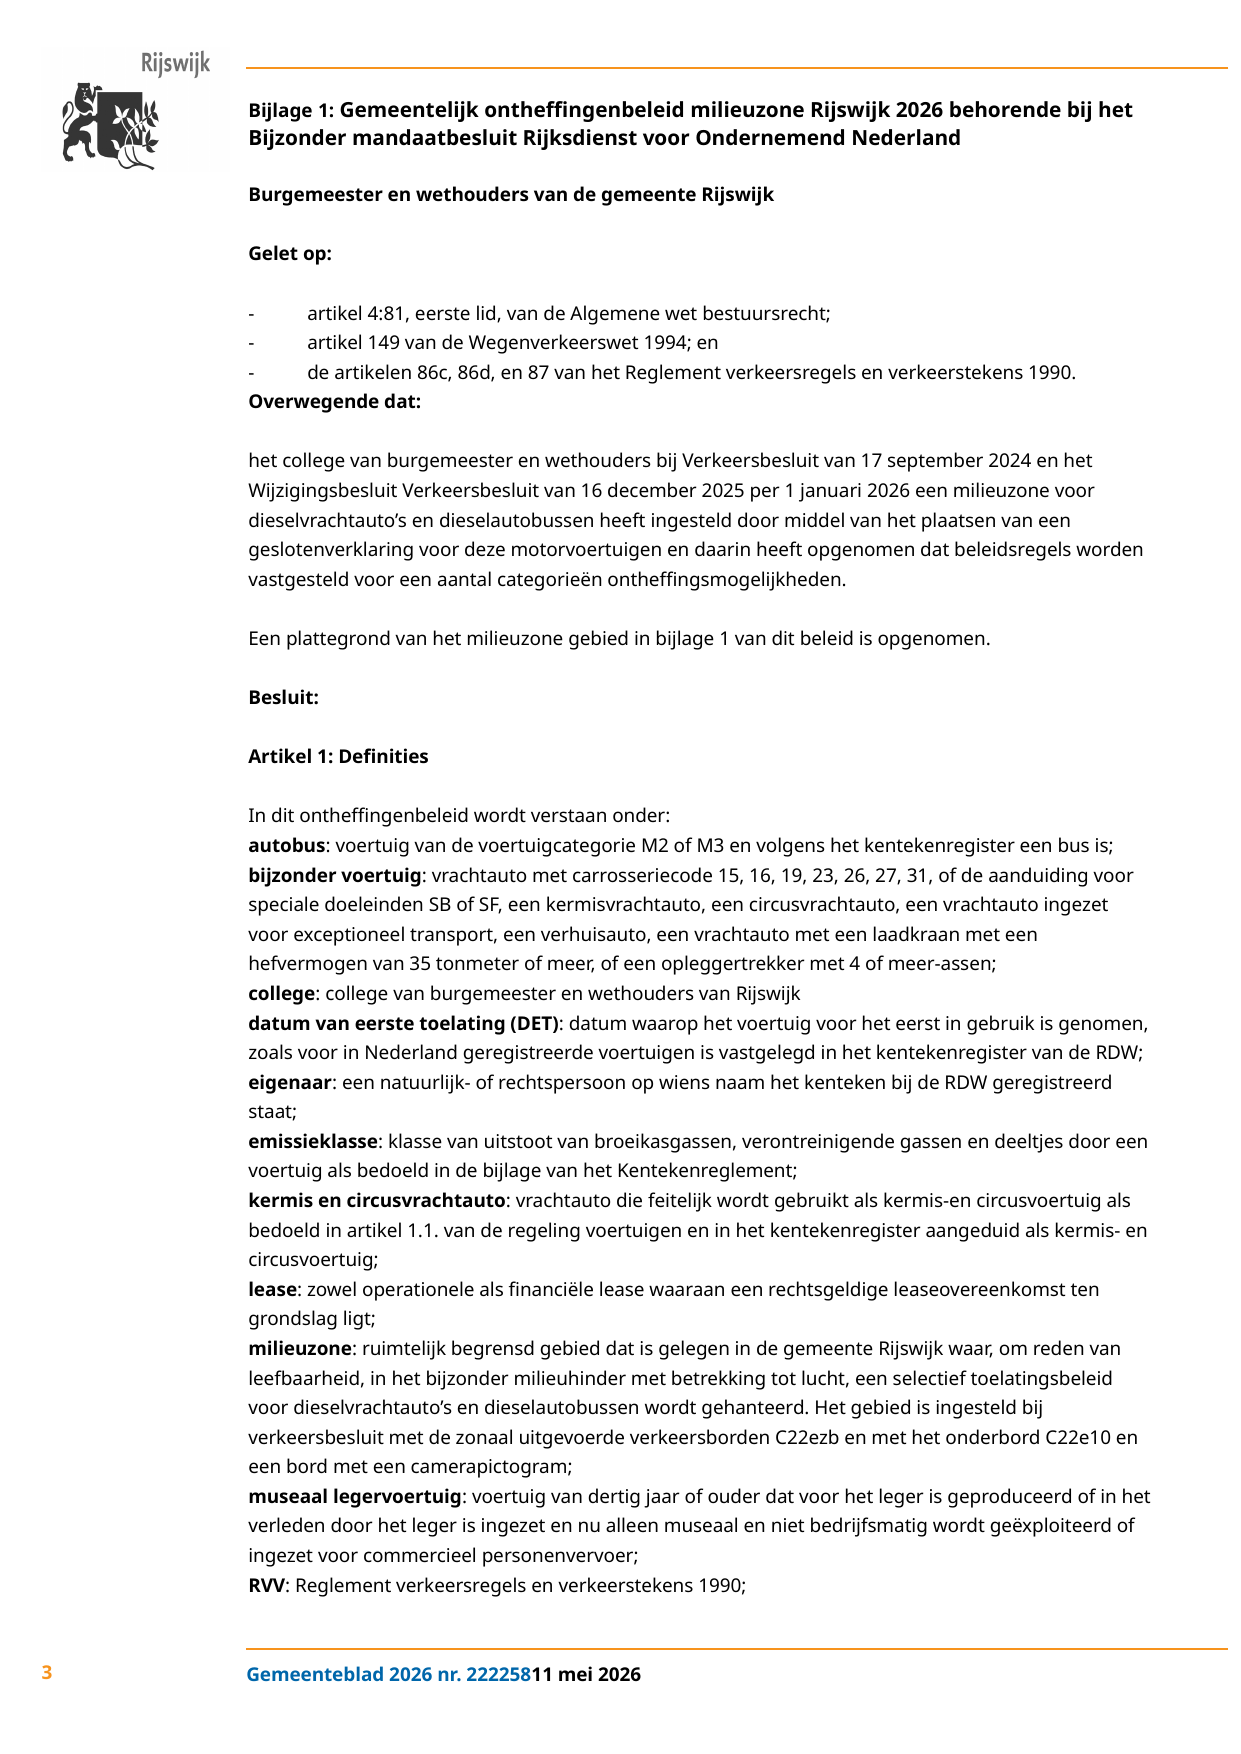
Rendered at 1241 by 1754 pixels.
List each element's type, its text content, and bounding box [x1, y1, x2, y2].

text lease: zowel operationele als financiële lease waaraan een rechtsgeldige leaseovereenkomst ten grondslag ligt; [248, 1276, 1152, 1331]
text Besluit: [248, 684, 1152, 710]
text college: college van burgemeester en wethouders van Rijswijk [248, 980, 1152, 1006]
text kermis en circusvrachtauto: vrachtauto die feitelijk wordt gebruikt als kermis-en circusvoertuig als bedoeld in artikel 1.1. van de regeling voertuigen en in het kentekenregister aangeduid als kermis- en circusvoertuig; [248, 1187, 1152, 1272]
text het college van burgemeester en wethouders bij Verkeersbesluit van 17 september 2024 en het Wijzigingsbesluit Verkeersbesluit van 16 december 2025 per 1 januari 2026 een milieuzone voor dieselvrachtauto’s en dieselautobussen heeft ingesteld door middel van het plaatsen van een geslotenverklaring voor deze motorvoertuigen en daarin heeft opgenomen dat beleidsregels worden vastgesteld voor een aantal categorieën ontheffingsmogelijkheden. [248, 448, 1152, 592]
text RVV: Reglement verkeersregels en verkeerstekens 1990; [248, 1572, 1152, 1597]
text Bijlage 1: Gemeentelijk ontheffingenbeleid milieuzone Rijswijk 2026 behorende bij het Bijzonder mandaatbesluit Rijksdienst voor Ondernemend Nederland [248, 95, 1152, 152]
text museaal legervoertuig: voertuig van dertig jaar of ouder dat voor het leger is geproduceerd of in het verleden door het leger is ingezet en nu alleen museaal en niet bedrijfsmatig wordt geëxploiteerd of ingezet voor commercieel personenvervoer; [248, 1483, 1152, 1568]
text datum van eerste toelating (DET): datum waarop het voertuig voor het eerst in gebruik is genomen, zoals voor in Nederland geregistreerde voertuigen is vastgelegd in het kentekenregister van de RDW; [248, 1010, 1152, 1065]
text Overwegende dat: [248, 388, 1152, 414]
text autobus: voertuig van de voertuigcategorie M2 of M3 en volgens het kentekenregister een bus is; [248, 832, 1152, 858]
text eigenaar: een natuurlijk- of rechtspersoon op wiens naam het kenteken bij de RDW geregistreerd staat; [248, 1069, 1152, 1124]
list de artikelen 86c, 86d, en 87 van het Reglement verkeersregels en verkeerstekens 1990. [248, 359, 1152, 384]
text Burgemeester en wethouders van de gemeente Rijswijk [248, 181, 1152, 207]
text Een plattegrond van het milieuzone gebied in bijlage 1 van dit beleid is opgenomen. [248, 625, 1152, 651]
list artikel 4:81, eerste lid, van de Algemene wet bestuursrecht; [248, 300, 1152, 325]
text bijzonder voertuig: vrachtauto met carrosseriecode 15, 16, 19, 23, 26, 27, 31, of de aanduiding voor speciale doeleinden SB of SF, een kermisvrachtauto, een circusvrachtauto, een vrachtauto ingezet voor exceptioneel transport, een verhuisauto, een vrachtauto met een laadkraan met een hefvermogen van 35 tonmeter of meer, of een opleggertrekker met 4 of meer-assen; [248, 862, 1152, 976]
text In dit ontheffingenbeleid wordt verstaan onder: [248, 803, 1152, 828]
text milieuzone: ruimtelijk begrensd gebied dat is gelegen in de gemeente Rijswijk waar, om reden van leefbaarheid, in het bijzonder milieuhinder met betrekking tot lucht, een selectief toelatingsbeleid voor dieselvrachtauto’s en dieselautobussen wordt gehanteerd. Het gebied is ingesteld bij verkeersbesluit met de zonaal uitgevoerde verkeersborden C22ezb en met het onderbord C22e10 en een bord met een camerapictogram; [248, 1335, 1152, 1479]
list artikel 149 van de Wegenverkeerswet 1994; en [248, 329, 1152, 355]
picture [41, 47, 231, 172]
text emissieklasse: klasse van uitstoot van broeikasgassen, verontreinigende gassen en deeltjes door een voertuig als bedoeld in de bijlage van het Kentekenreglement; [248, 1128, 1152, 1183]
text Gelet op: [248, 241, 1152, 266]
text Artikel 1: Definities [248, 743, 1152, 769]
